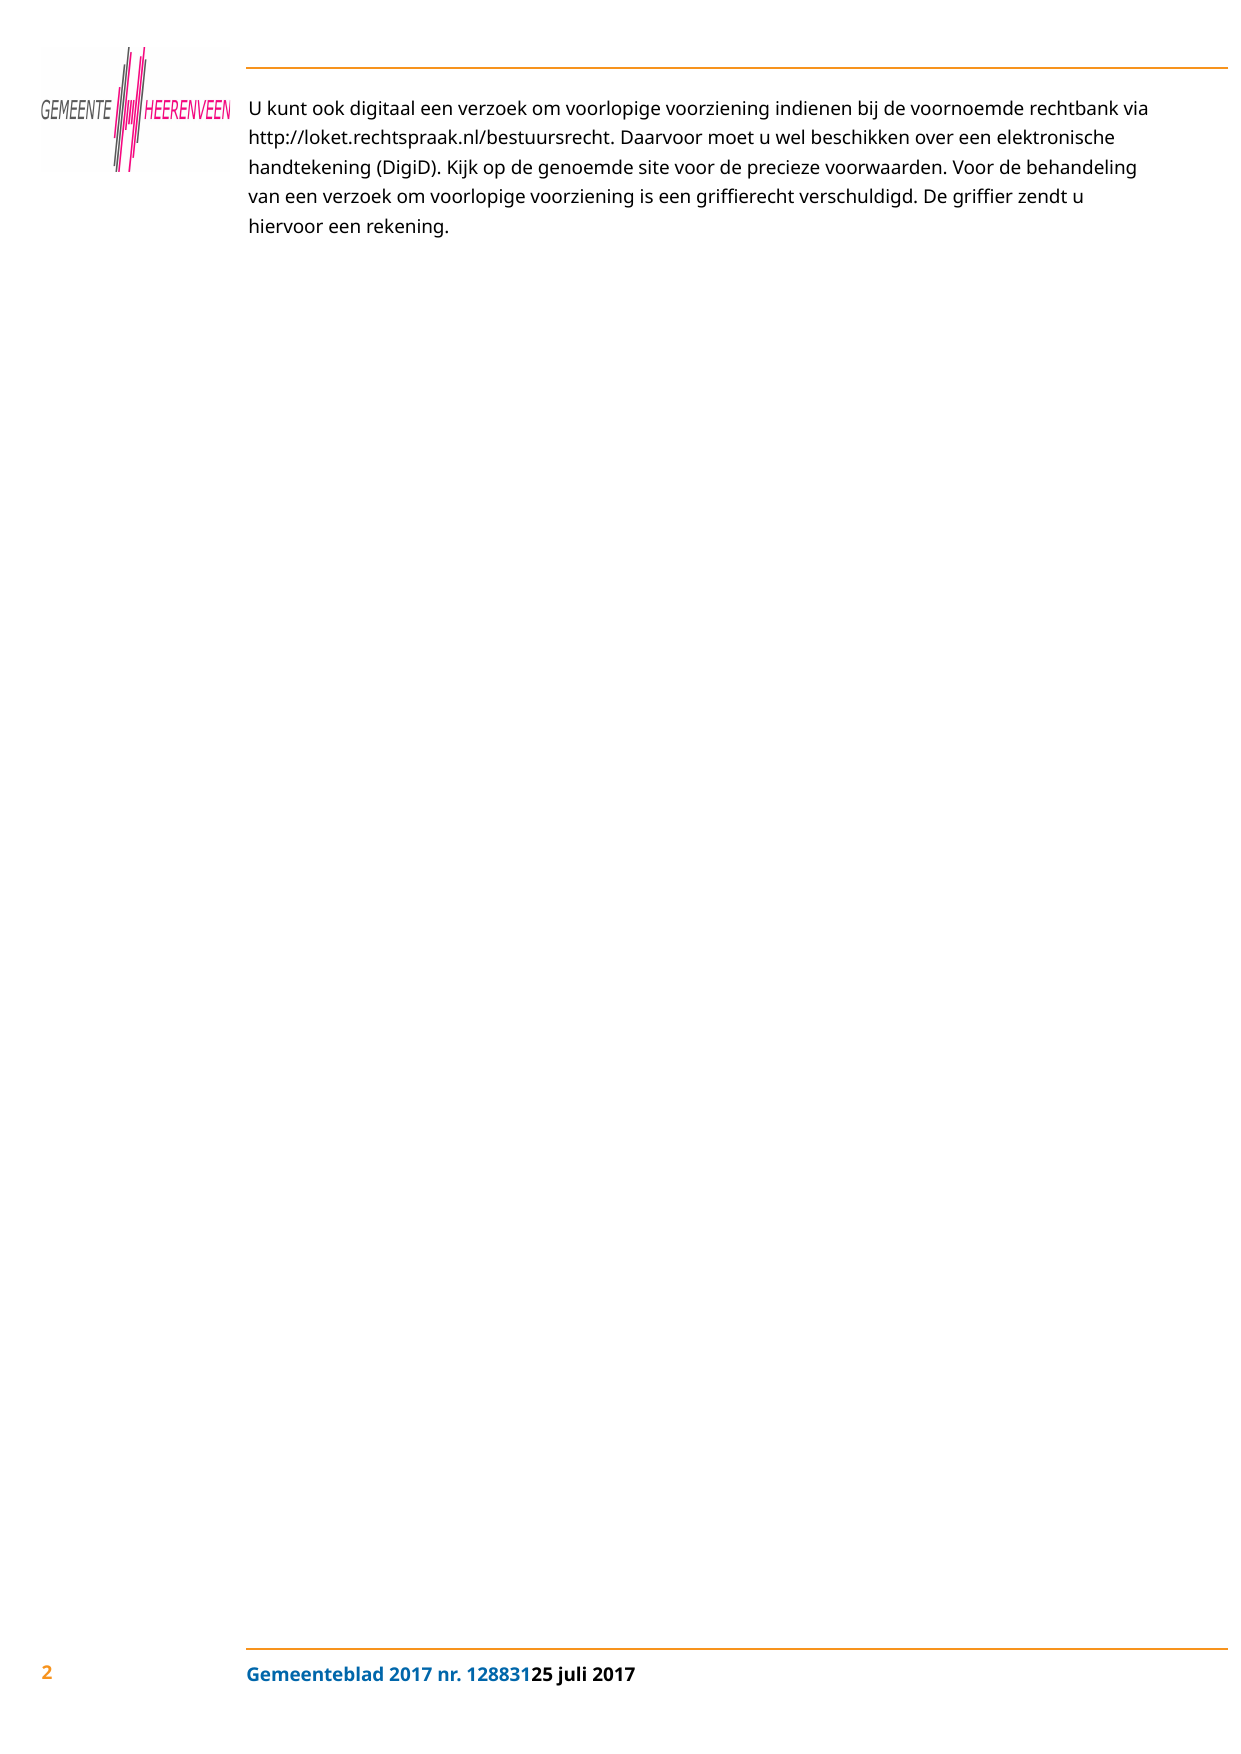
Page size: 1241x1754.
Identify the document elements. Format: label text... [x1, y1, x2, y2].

text U kunt ook digitaal een verzoek om voorlopige voorziening indienen bij de voornoemde rechtbank via http://loket.rechtspraak.nl/bestuursrecht. Daarvoor moet u wel beschikken over een elektronische handtekening (DigiD). Kijk op de genoemde site voor de precieze voorwaarden. Voor de behandeling van een verzoek om voorlopige voorziening is een griffierecht verschuldigd. De griffier zendt u hiervoor een rekening. [248, 95, 1152, 239]
picture [41, 47, 231, 172]
